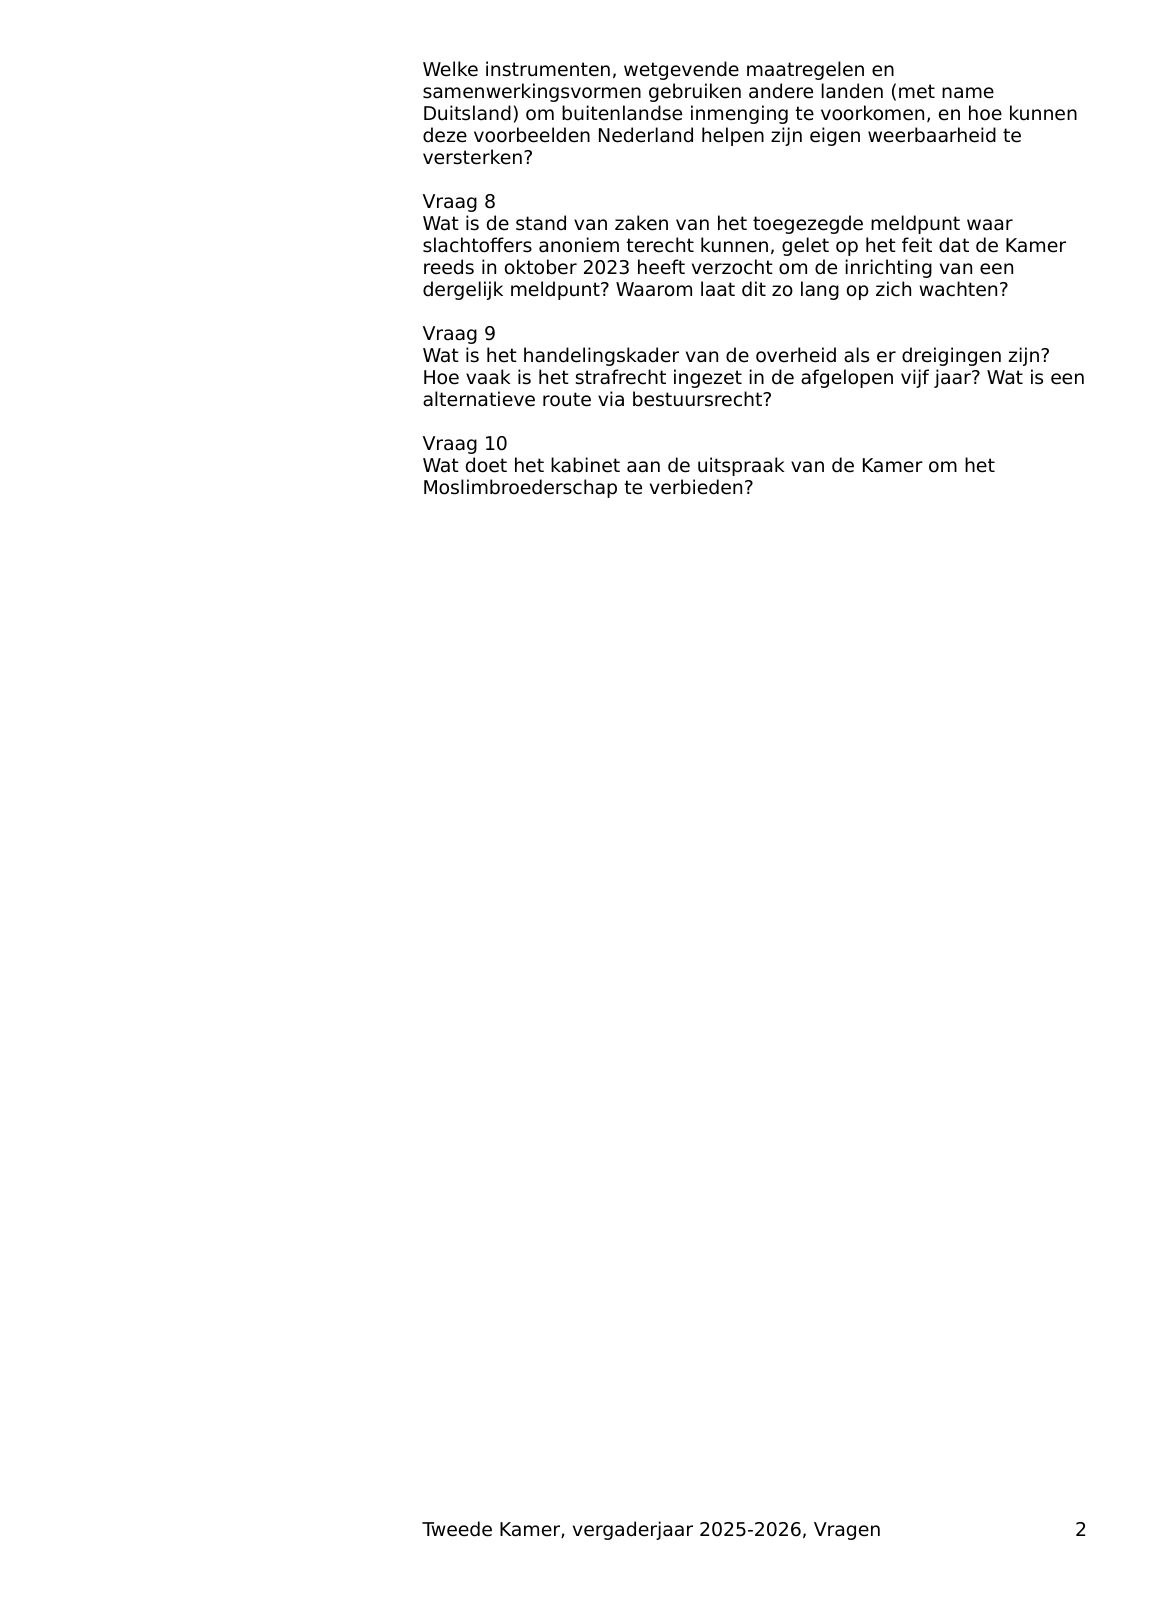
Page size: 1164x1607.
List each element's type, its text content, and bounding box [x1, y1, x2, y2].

text Welke instrumenten, wetgevende maatregelen en samenwerkingsvormen gebruiken andere landen (met name Duitsland) om buitenlandse inmenging te voorkomen, en hoe kunnen deze voorbeelden Nederland helpen zijn eigen weerbaarheid te versterken? [422, 59, 1087, 169]
text Vraag 10 [422, 433, 1087, 455]
text Wat is het handelingskader van de overheid als er dreigingen zijn? Hoe vaak is het strafrecht ingezet in de afgelopen vijf jaar? Wat is een alternatieve route via bestuursrecht? [422, 345, 1087, 411]
text Vraag 9 [422, 323, 1087, 345]
text Vraag 8 [422, 191, 1087, 213]
text Wat doet het kabinet aan de uitspraak van de Kamer om het Moslimbroederschap te verbieden? [422, 455, 1087, 499]
text Wat is de stand van zaken van het toegezegde meldpunt waar slachtoffers anoniem terecht kunnen, gelet op het feit dat de Kamer reeds in oktober 2023 heeft verzocht om de inrichting van een dergelijk meldpunt? Waarom laat dit zo lang op zich wachten? [422, 213, 1087, 301]
